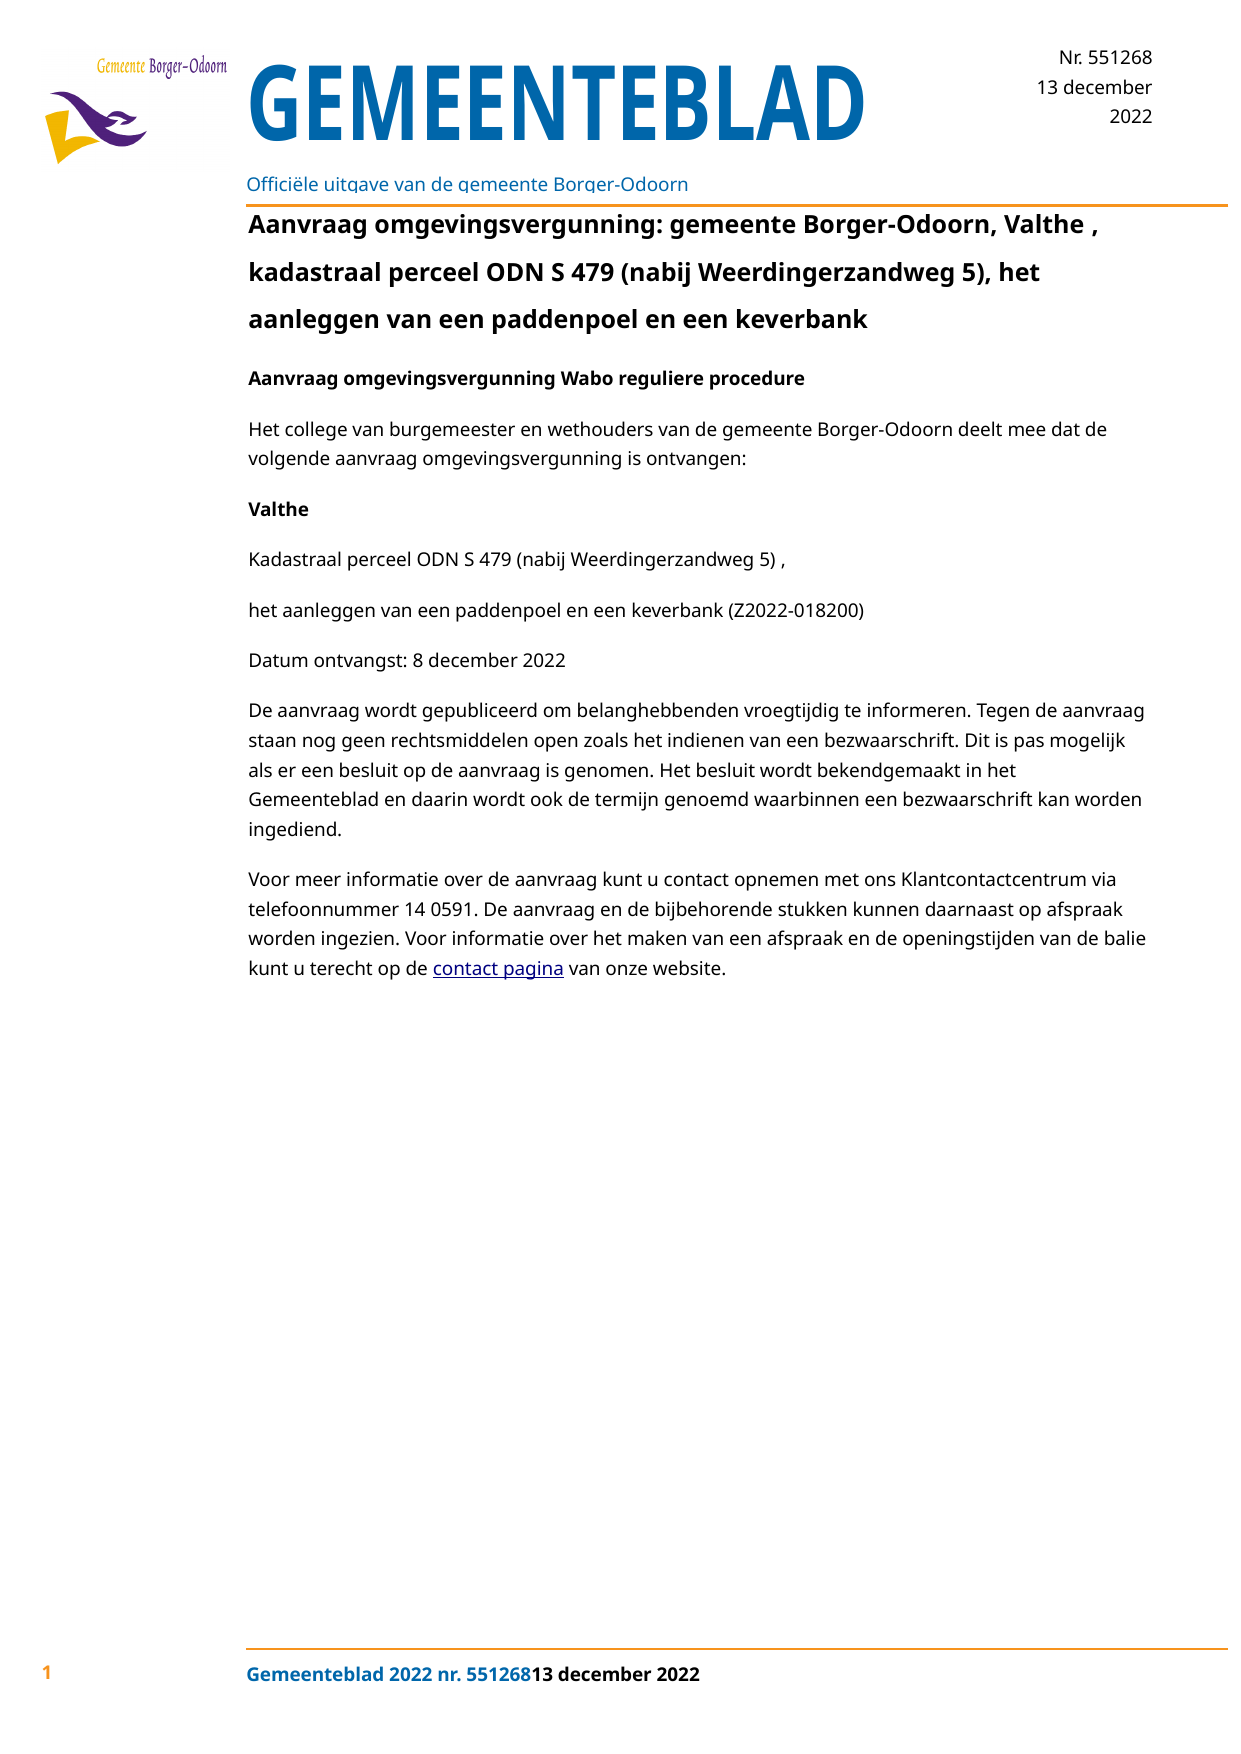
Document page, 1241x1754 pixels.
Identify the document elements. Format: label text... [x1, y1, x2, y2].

text De aanvraag wordt gepubliceerd om belanghebbenden vroegtijdig te informeren. Tegen de aanvraag staan nog geen rechtsmiddelen open zoals het indienen van een bezwaarschrift. Dit is pas mogelijk als er een besluit op de aanvraag is genomen. Het besluit wordt bekendgemaakt in het Gemeenteblad en daarin wordt ook de termijn genoemd waarbinnen een bezwaarschrift kan worden ingediend. [248, 698, 1152, 842]
text Aanvraag omgevingsvergunning: gemeente Borger-Odoorn, Valthe , kadastraal perceel ODN S 479 (nabij Weerdingerzandweg 5), het aanleggen van een paddenpoel en een keverbank [248, 207, 1152, 336]
text Kadastraal perceel ODN S 479 (nabij Weerdingerzandweg 5) , [248, 546, 1152, 572]
text Voor meer informatie over de aanvraag kunt u contact opnemen met ons Klantcontactcentrum via telefoonnummer 14 0591. De aanvraag en de bijbehorende stukken kunnen daarnaast op afspraak worden ingezien. Voor informatie over het maken van een afspraak en de openingstijden van de balie kunt u terecht op de contact pagina van onze website. [248, 866, 1152, 981]
text Valthe [248, 496, 1152, 522]
text het aanleggen van een paddenpoel en een keverbank (Z2022-018200) [248, 597, 1152, 622]
text Datum ontvangst: 8 december 2022 [248, 647, 1152, 673]
text Het college van burgemeester en wethouders van de gemeente Borger-Odoorn deelt mee dat de volgende aanvraag omgevingsvergunning is ontvangen: [248, 416, 1152, 471]
text Aanvraag omgevingsvergunning Wabo reguliere procedure [248, 366, 1152, 391]
picture [41, 47, 231, 172]
